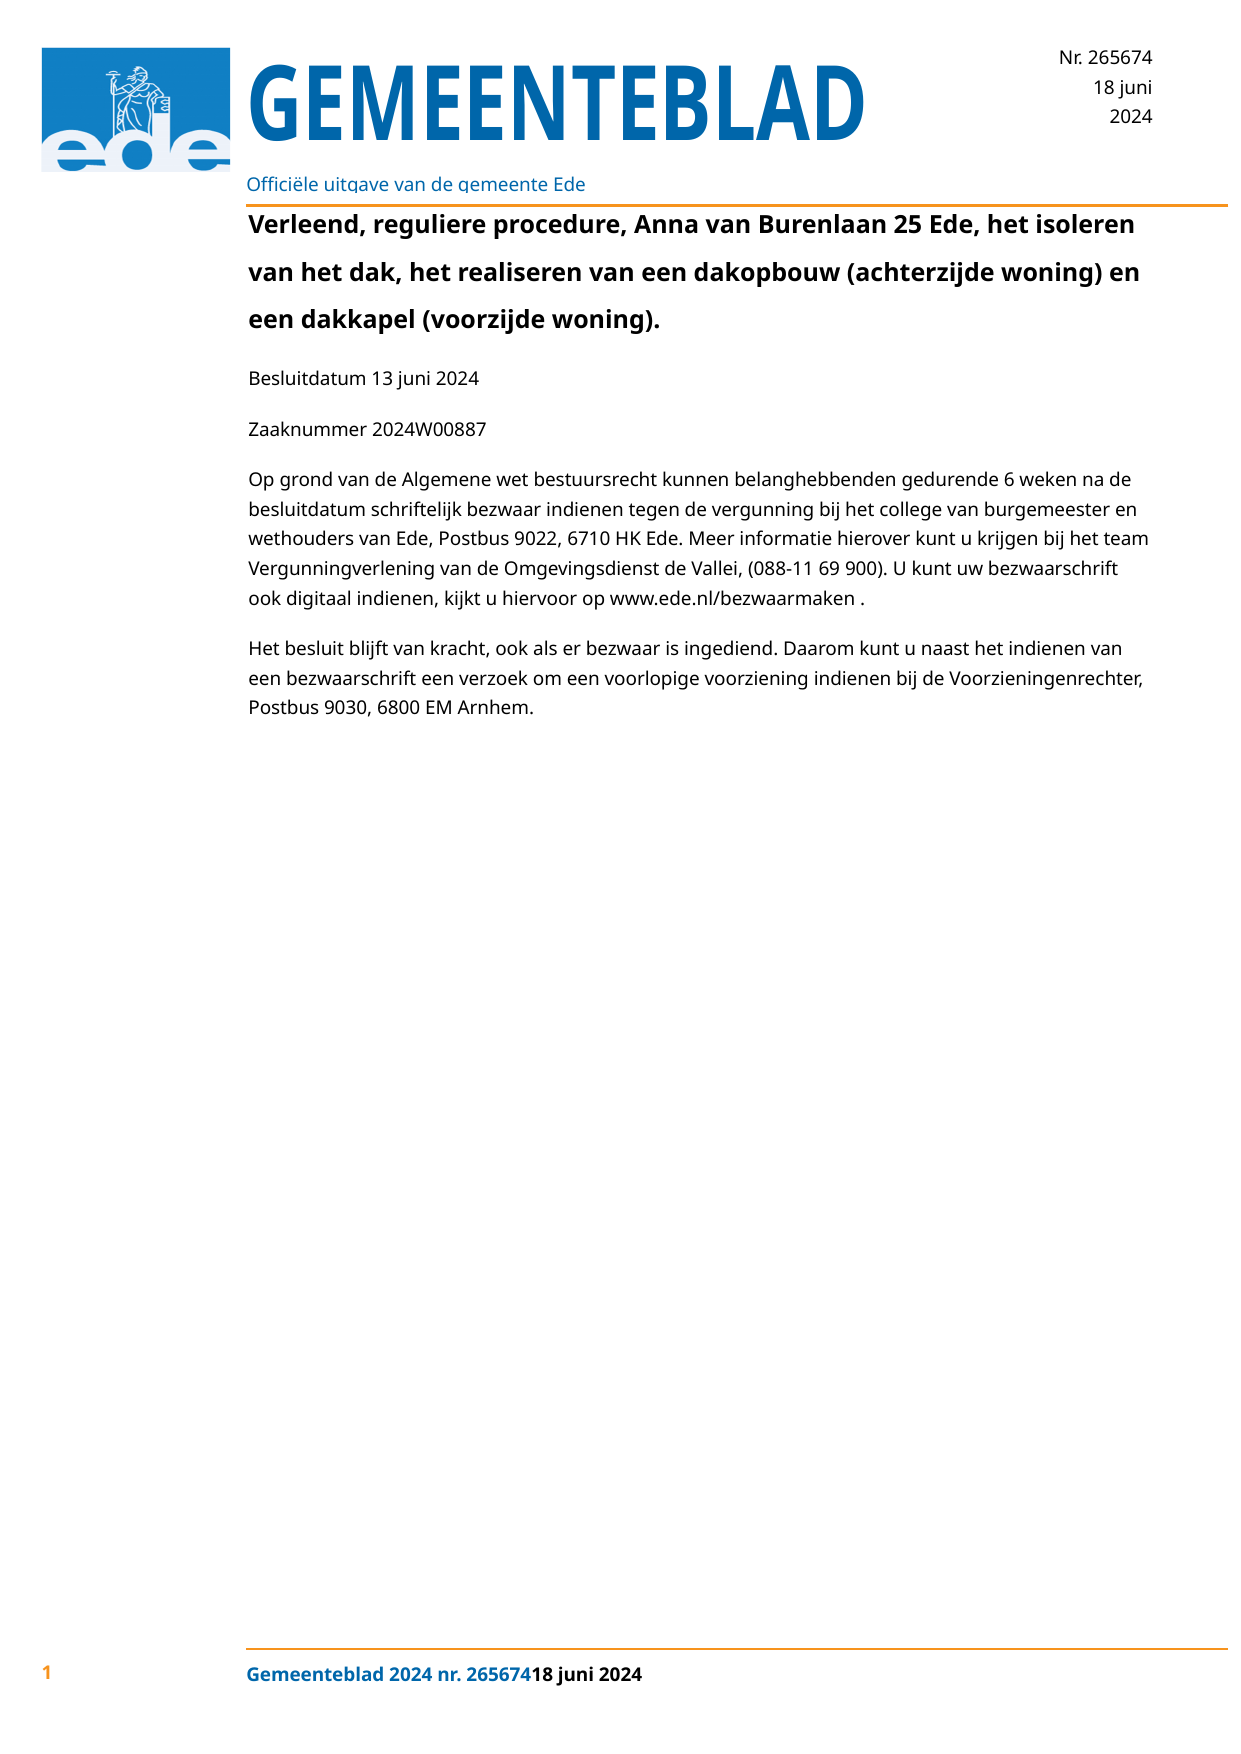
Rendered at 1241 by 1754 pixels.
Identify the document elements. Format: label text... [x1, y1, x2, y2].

text Besluitdatum 13 juni 2024 [248, 366, 1152, 391]
text Zaaknummer 2024W00887 [248, 416, 1152, 442]
text Het besluit blijft van kracht, ook als er bezwaar is ingediend. Daarom kunt u naast het indienen van een bezwaarschrift een verzoek om een voorlopige voorziening indienen bij de Voorzieningenrechter, Postbus 9030, 6800 EM Arnhem. [248, 635, 1152, 720]
picture [41, 47, 231, 172]
text Op grond van de Algemene wet bestuursrecht kunnen belanghebbenden gedurende 6 weken na de besluitdatum schriftelijk bezwaar indienen tegen de vergunning bij het college van burgemeester en wethouders van Ede, Postbus 9022, 6710 HK Ede. Meer informatie hierover kunt u krijgen bij het team Vergunningverlening van de Omgevingsdienst de Vallei, (088-11 69 900). U kunt uw bezwaarschrift ook digitaal indienen, kijkt u hiervoor op www.ede.nl/bezwaarmaken . [248, 466, 1152, 610]
text Verleend, reguliere procedure, Anna van Burenlaan 25 Ede, het isoleren van het dak, het realiseren van een dakopbouw (achterzijde woning) en een dakkapel (voorzijde woning). [248, 207, 1152, 336]
